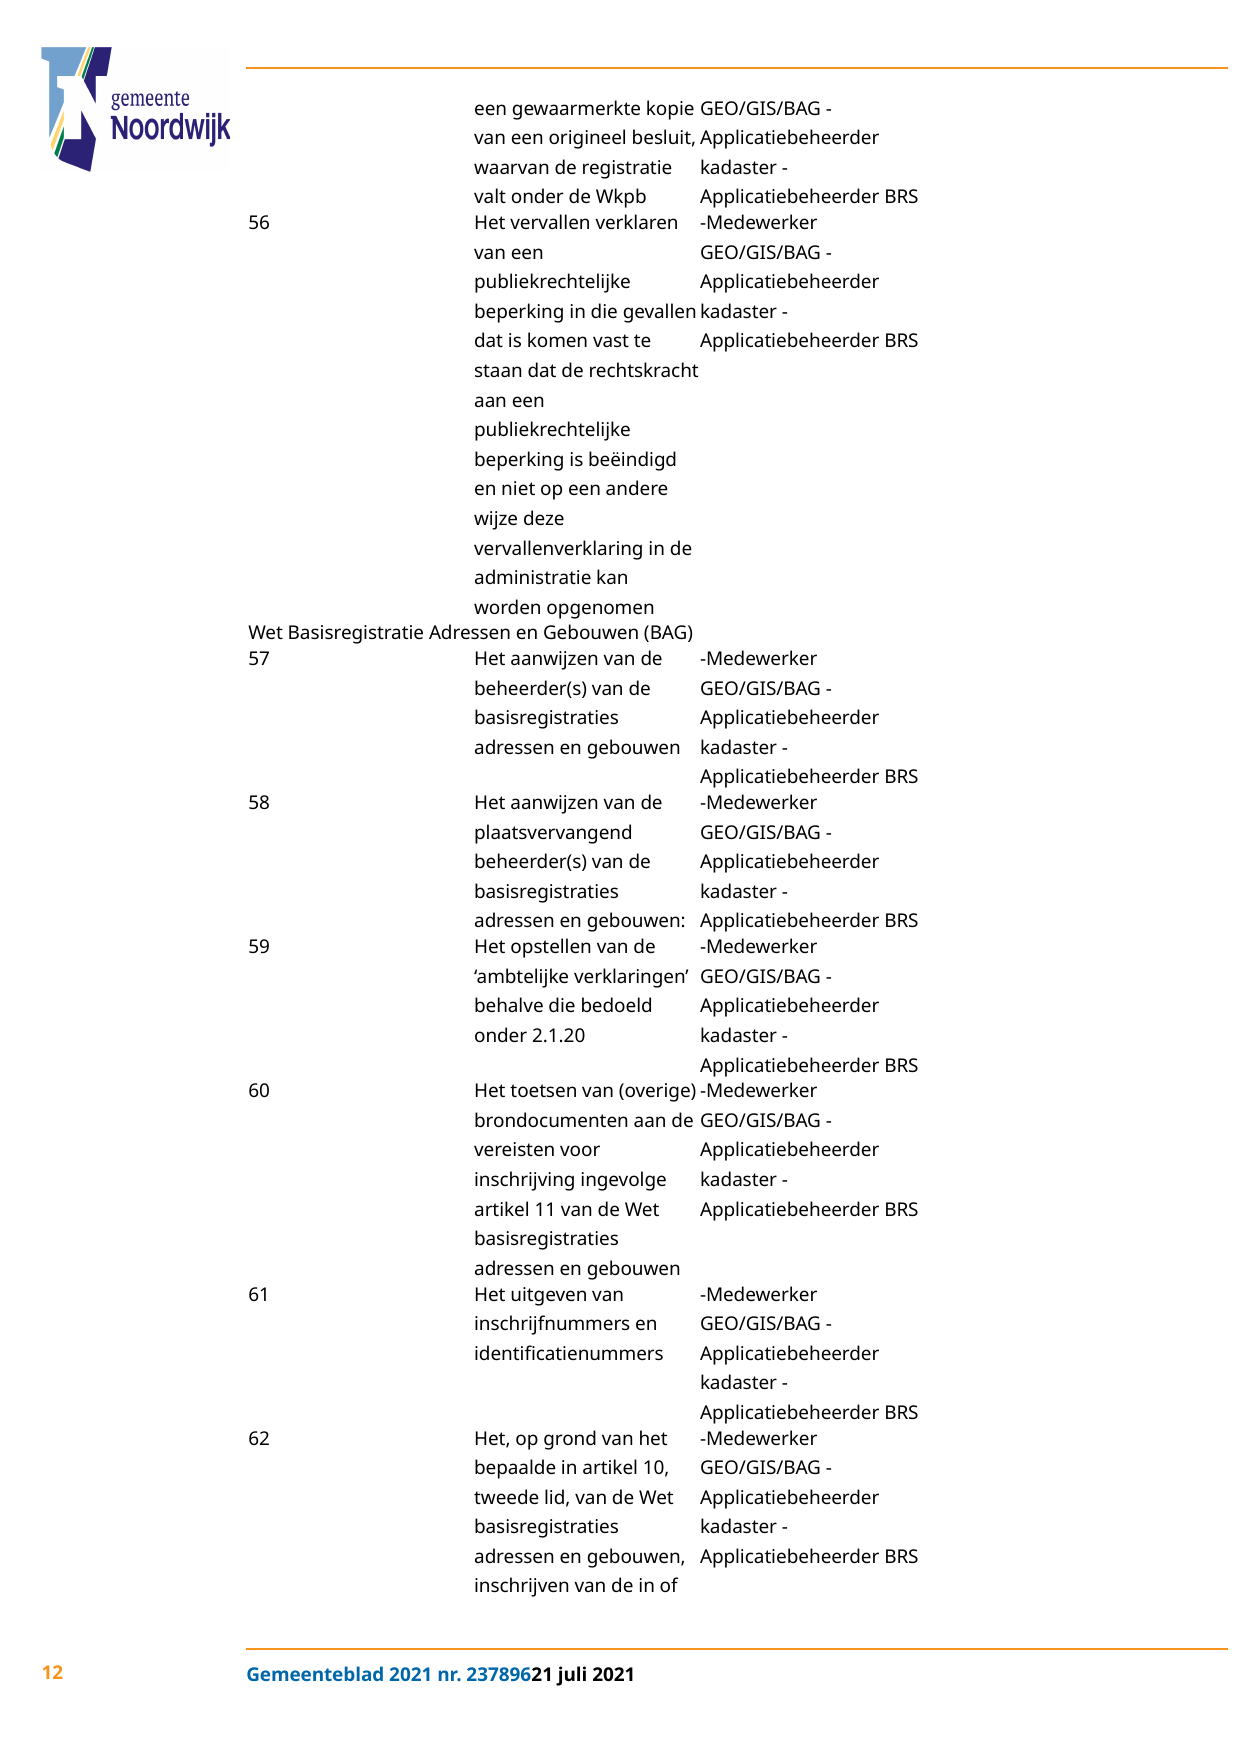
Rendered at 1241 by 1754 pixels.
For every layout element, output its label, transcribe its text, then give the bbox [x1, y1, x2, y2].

table_cell -Medewerker GEO/GIS/BAG -Applicatiebeheerder kadaster -Applicatiebeheerder BRS [700, 209, 926, 619]
table_cell [926, 789, 1152, 933]
table_cell -Medewerker GEO/GIS/BAG -Applicatiebeheerder kadaster -Applicatiebeheerder BRS [700, 1281, 926, 1425]
table_cell [926, 934, 1152, 1077]
table_cell [926, 1425, 1152, 1598]
table_cell GEO/GIS/BAG -Applicatiebeheerder kadaster -Applicatiebeheerder BRS [700, 95, 926, 209]
table_cell 56 [248, 209, 474, 619]
table_cell Het, op grond van het bepaalde in artikel 10, tweede lid, van de Wet basisregistraties adressen en gebouwen, inschrijven van de in of [474, 1425, 700, 1598]
table_cell -Medewerker GEO/GIS/BAG -Applicatiebeheerder kadaster -Applicatiebeheerder BRS [700, 1078, 926, 1281]
table_cell 58 [248, 789, 474, 933]
table_cell -Medewerker GEO/GIS/BAG -Applicatiebeheerder kadaster -Applicatiebeheerder BRS [700, 1425, 926, 1598]
table_cell [926, 95, 1152, 209]
table_cell Het opstellen van de ‘ambtelijke verklaringen’ behalve die bedoeld onder 2.1.20 [474, 934, 700, 1077]
table_cell [248, 95, 474, 209]
table_cell Het vervallen verklaren van een publiekrechtelijke beperking in die gevallen dat is komen vast te staan dat de rechtskracht aan een publiekrechtelijke beperking is beëindigd en niet op een andere wijze deze vervallenverklaring in de administratie kan worden opgenomen [474, 209, 700, 619]
table_cell [926, 209, 1152, 619]
table_cell [926, 645, 1152, 789]
table_cell 62 [248, 1425, 474, 1598]
table_cell -Medewerker GEO/GIS/BAG -Applicatiebeheerder kadaster -Applicatiebeheerder BRS [700, 645, 926, 789]
table_cell 60 [248, 1078, 474, 1281]
table_cell een gewaarmerkte kopie van een origineel besluit, waarvan de registratie valt onder de Wkpb [474, 95, 700, 209]
table_cell Wet Basisregistratie Adressen en Gebouwen (BAG) [248, 620, 1152, 645]
table_cell Het toetsen van (overige) brondocumenten aan de vereisten voor inschrijving ingevolge artikel 11 van de Wet basisregistraties adressen en gebouwen [474, 1078, 700, 1281]
table_cell 59 [248, 934, 474, 1077]
table_cell 61 [248, 1281, 474, 1425]
table_cell Het aanwijzen van de plaatsvervangend beheerder(s) van de basisregistraties adressen en gebouwen: [474, 789, 700, 933]
table_cell -Medewerker GEO/GIS/BAG -Applicatiebeheerder kadaster -Applicatiebeheerder BRS [700, 934, 926, 1077]
table_cell Het uitgeven van inschrijfnummers en identificatienummers [474, 1281, 700, 1425]
table_cell -Medewerker GEO/GIS/BAG -Applicatiebeheerder kadaster -Applicatiebeheerder BRS [700, 789, 926, 933]
table_cell [926, 1078, 1152, 1281]
table_cell [926, 1281, 1152, 1425]
picture [41, 47, 231, 172]
table_cell 57 [248, 645, 474, 789]
table_cell Het aanwijzen van de beheerder(s) van de basisregistraties adressen en gebouwen [474, 645, 700, 789]
